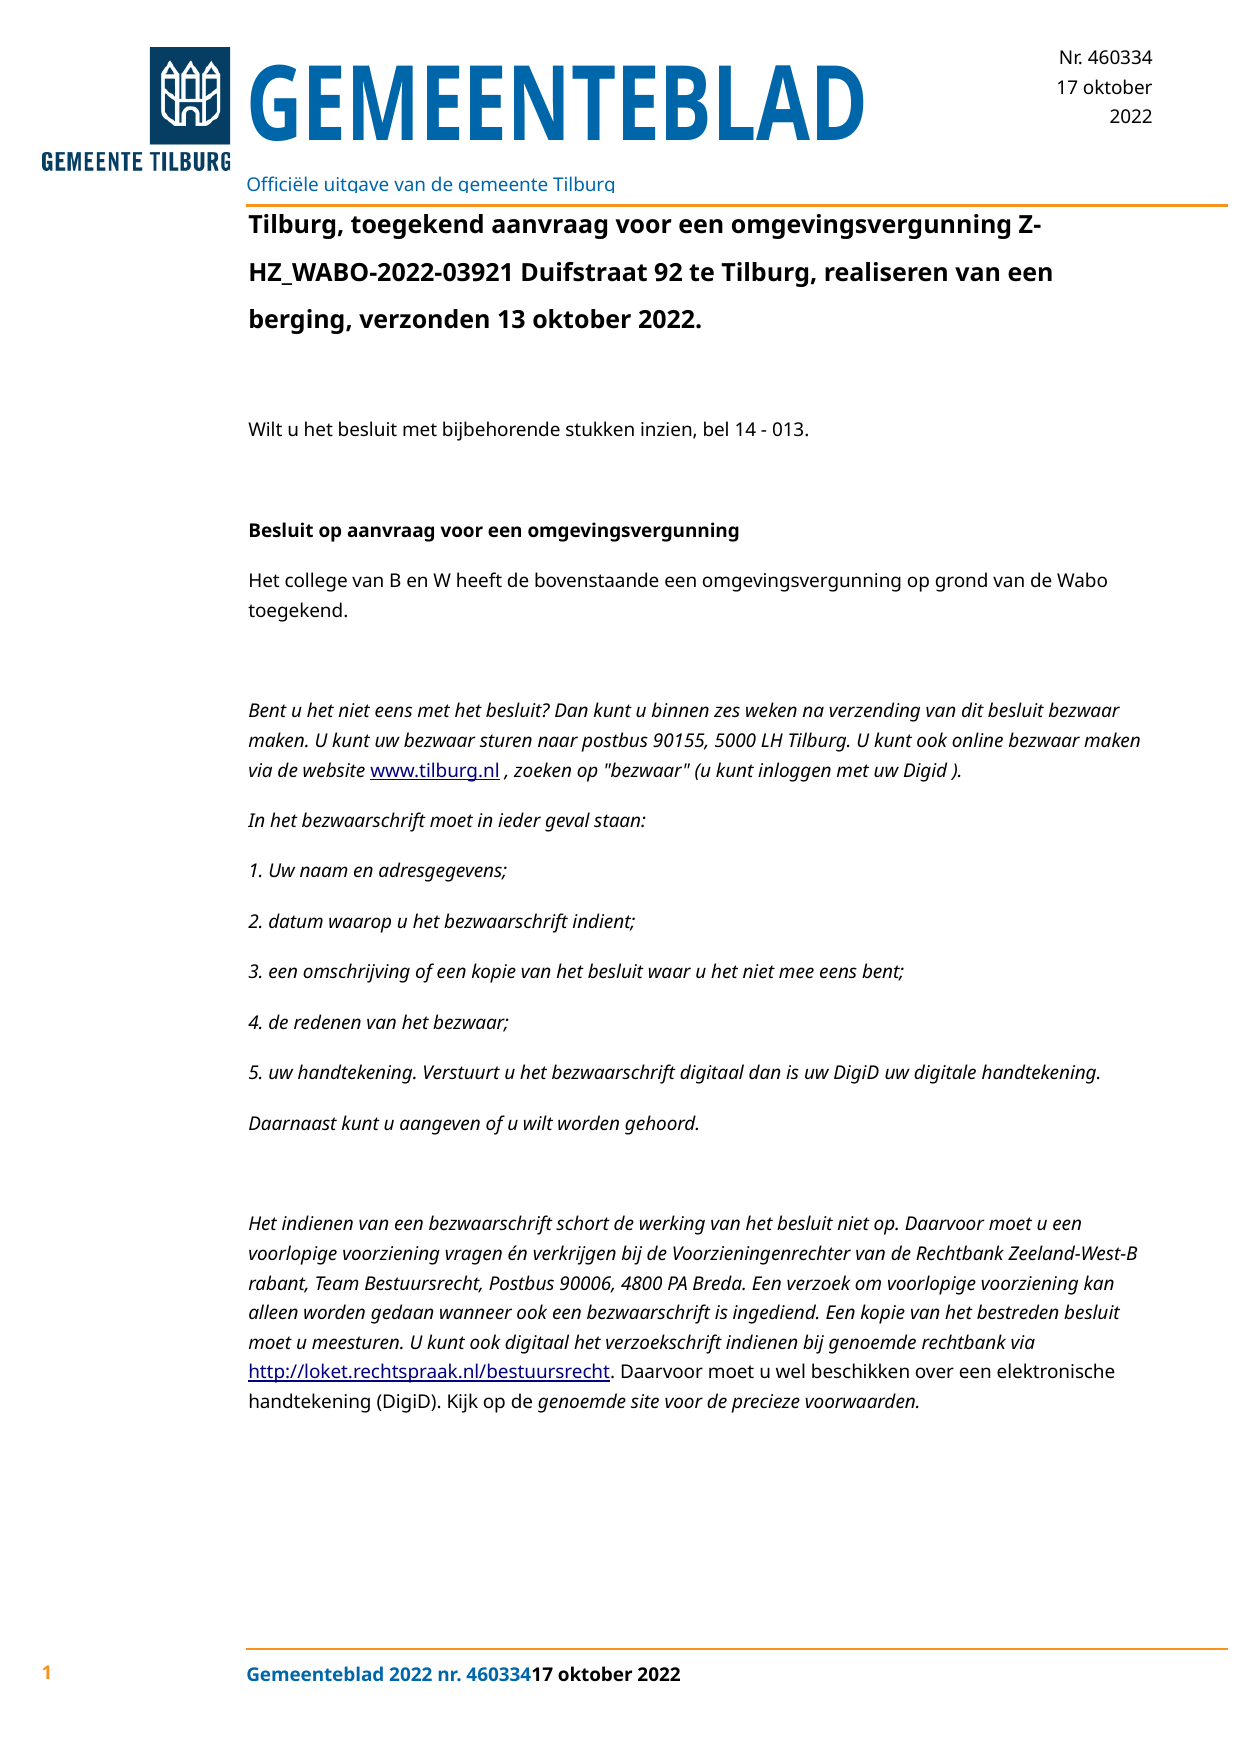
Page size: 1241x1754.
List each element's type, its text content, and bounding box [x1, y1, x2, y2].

text Tilburg, toegekend aanvraag voor een omgevingsvergunning Z-HZ_WABO-2022-03921 Duifstraat 92 te Tilburg, realiseren van een berging, verzonden 13 oktober 2022. [248, 207, 1152, 336]
picture [41, 47, 231, 172]
text 1. Uw naam en adresgegevens; [248, 858, 1152, 883]
text Het college van B en W heeft de bovenstaande een omgevingsvergunning op grond van de Wabo toegekend. [248, 567, 1152, 622]
text 3. een omschrijving of een kopie van het besluit waar u het niet mee eens bent; [248, 958, 1152, 984]
text Daarnaast kunt u aangeven of u wilt worden gehoord. [248, 1110, 1152, 1135]
text 2. datum waarop u het bezwaarschrift indient; [248, 908, 1152, 934]
text 5. uw handtekening. Verstuurt u het bezwaarschrift digitaal dan is uw DigiD uw digitale handtekening. [248, 1059, 1152, 1085]
text Bent u het niet eens met het besluit? Dan kunt u binnen zes weken na verzending van dit besluit bezwaar maken. U kunt uw bezwaar sturen naar postbus 90155, 5000 LH Tilburg. U kunt ook online bezwaar maken via de website www.tilburg.nl , zoeken op "bezwaar" (u kunt inloggen met uw Digid ). [248, 698, 1152, 782]
text In het bezwaarschrift moet in ieder geval staan: [248, 807, 1152, 833]
text Het indienen van een bezwaarschrift schort de werking van het besluit niet op. Daarvoor moet u een voorlopige voorziening vragen én verkrijgen bij de Voorzieningenrechter van de Rechtbank Zeeland-West-B rabant, Team Bestuursrecht, Postbus 90006, 4800 PA Breda. Een verzoek om voorlopige voorziening kan alleen worden gedaan wanneer ook een bezwaarschrift is ingediend. Een kopie van het bestreden besluit moet u meesturen. U kunt ook digitaal het verzoekschrift indienen bij genoemde rechtbank via http://loket.rechtspraak.nl/bestuursrecht. Daarvoor moet u wel beschikken over een elektronische handtekening (DigiD). Kijk op de genoemde site voor de precieze voorwaarden. [248, 1211, 1152, 1414]
text Besluit op aanvraag voor een omgevingsvergunning [248, 517, 1152, 542]
text Wilt u het besluit met bijbehorende stukken inzien, bel 14 - 013. [248, 416, 1152, 442]
text 4. de redenen van het bezwaar; [248, 1009, 1152, 1034]
